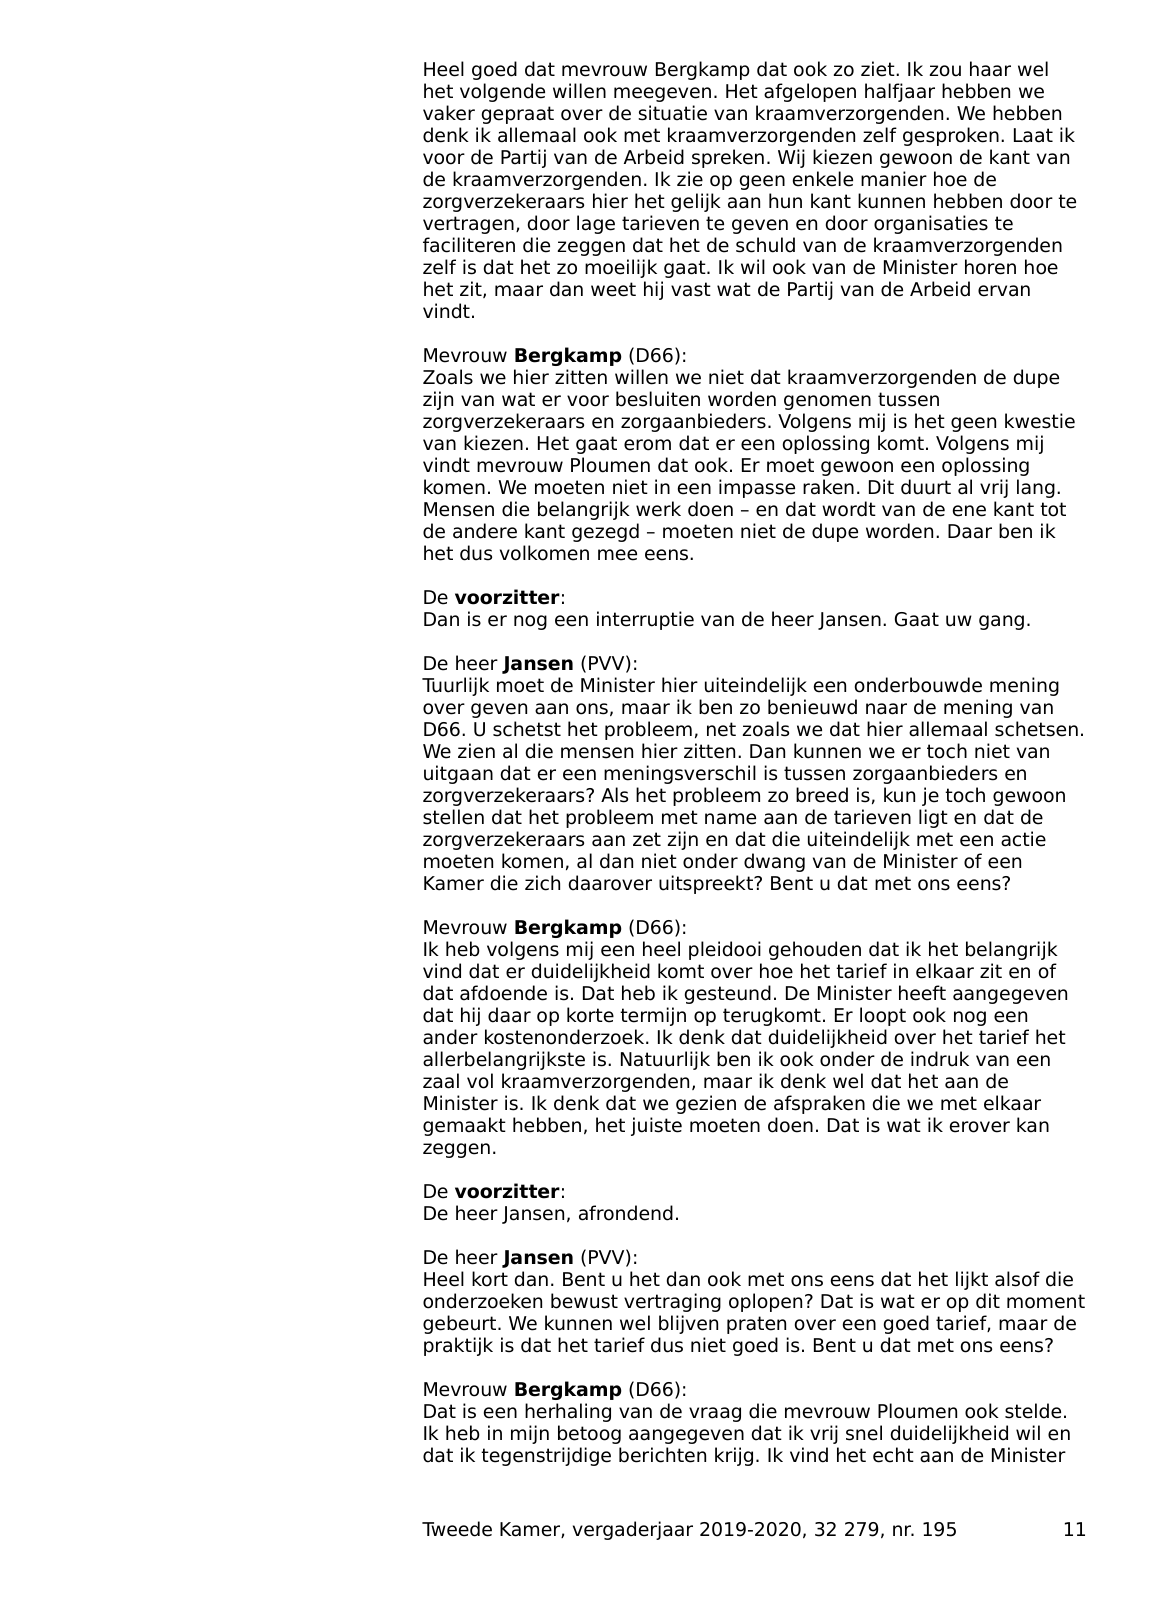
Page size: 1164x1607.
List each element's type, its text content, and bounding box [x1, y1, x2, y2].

text Ik heb volgens mij een heel pleidooi gehouden dat ik het belangrijk vind dat er duidelijkheid komt over hoe het tarief in elkaar zit en of dat afdoende is. Dat heb ik gesteund. De Minister heeft aangegeven dat hij daar op korte termijn op terugkomt. Er loopt ook nog een ander kostenonderzoek. Ik denk dat duidelijkheid over het tarief het allerbelangrijkste is. Natuurlijk ben ik ook onder de indruk van een zaal vol kraamverzorgenden, maar ik denk wel dat het aan de Minister is. Ik denk dat we gezien de afspraken die we met elkaar gemaakt hebben, het juiste moeten doen. Dat is wat ik erover kan zeggen. [422, 939, 1087, 1159]
text De heer Jansen (PVV): [422, 1247, 1087, 1269]
text Zoals we hier zitten willen we niet dat kraamverzorgenden de dupe zijn van wat er voor besluiten worden genomen tussen zorgverzekeraars en zorgaanbieders. Volgens mij is het geen kwestie van kiezen. Het gaat erom dat er een oplossing komt. Volgens mij vindt mevrouw Ploumen dat ook. Er moet gewoon een oplossing komen. We moeten niet in een impasse raken. Dit duurt al vrij lang. Mensen die belangrijk werk doen – en dat wordt van de ene kant tot de andere kant gezegd – moeten niet de dupe worden. Daar ben ik het dus volkomen mee eens. [422, 367, 1087, 565]
text Mevrouw Bergkamp (D66): [422, 917, 1087, 939]
text Dat is een herhaling van de vraag die mevrouw Ploumen ook stelde. Ik heb in mijn betoog aangegeven dat ik vrij snel duidelijkheid wil en dat ik tegenstrijdige berichten krijg. Ik vind het echt aan de Minister [422, 1401, 1087, 1467]
text De heer Jansen, afrondend. [422, 1203, 1087, 1225]
text De voorzitter: [422, 1181, 1087, 1203]
text Mevrouw Bergkamp (D66): [422, 1379, 1087, 1401]
text Heel kort dan. Bent u het dan ook met ons eens dat het lijkt alsof die onderzoeken bewust vertraging oplopen? Dat is wat er op dit moment gebeurt. We kunnen wel blijven praten over een goed tarief, maar de praktijk is dat het tarief dus niet goed is. Bent u dat met ons eens? [422, 1269, 1087, 1357]
text De voorzitter: [422, 587, 1087, 609]
text Heel goed dat mevrouw Bergkamp dat ook zo ziet. Ik zou haar wel het volgende willen meegeven. Het afgelopen halfjaar hebben we vaker gepraat over de situatie van kraamverzorgenden. We hebben denk ik allemaal ook met kraamverzorgenden zelf gesproken. Laat ik voor de Partij van de Arbeid spreken. Wij kiezen gewoon de kant van de kraamverzorgenden. Ik zie op geen enkele manier hoe de zorgverzekeraars hier het gelijk aan hun kant kunnen hebben door te vertragen, door lage tarieven te geven en door organisaties te faciliteren die zeggen dat het de schuld van de kraamverzorgenden zelf is dat het zo moeilijk gaat. Ik wil ook van de Minister horen hoe het zit, maar dan weet hij vast wat de Partij van de Arbeid ervan vindt. [422, 59, 1087, 323]
text Mevrouw Bergkamp (D66): [422, 345, 1087, 367]
text Tuurlijk moet de Minister hier uiteindelijk een onderbouwde mening over geven aan ons, maar ik ben zo benieuwd naar de mening van D66. U schetst het probleem, net zoals we dat hier allemaal schetsen. We zien al die mensen hier zitten. Dan kunnen we er toch niet van uitgaan dat er een meningsverschil is tussen zorgaanbieders en zorgverzekeraars? Als het probleem zo breed is, kun je toch gewoon stellen dat het probleem met name aan de tarieven ligt en dat de zorgverzekeraars aan zet zijn en dat die uiteindelijk met een actie moeten komen, al dan niet onder dwang van de Minister of een Kamer die zich daarover uitspreekt? Bent u dat met ons eens? [422, 675, 1087, 895]
text Dan is er nog een interruptie van de heer Jansen. Gaat uw gang. [422, 609, 1087, 631]
text De heer Jansen (PVV): [422, 653, 1087, 675]
